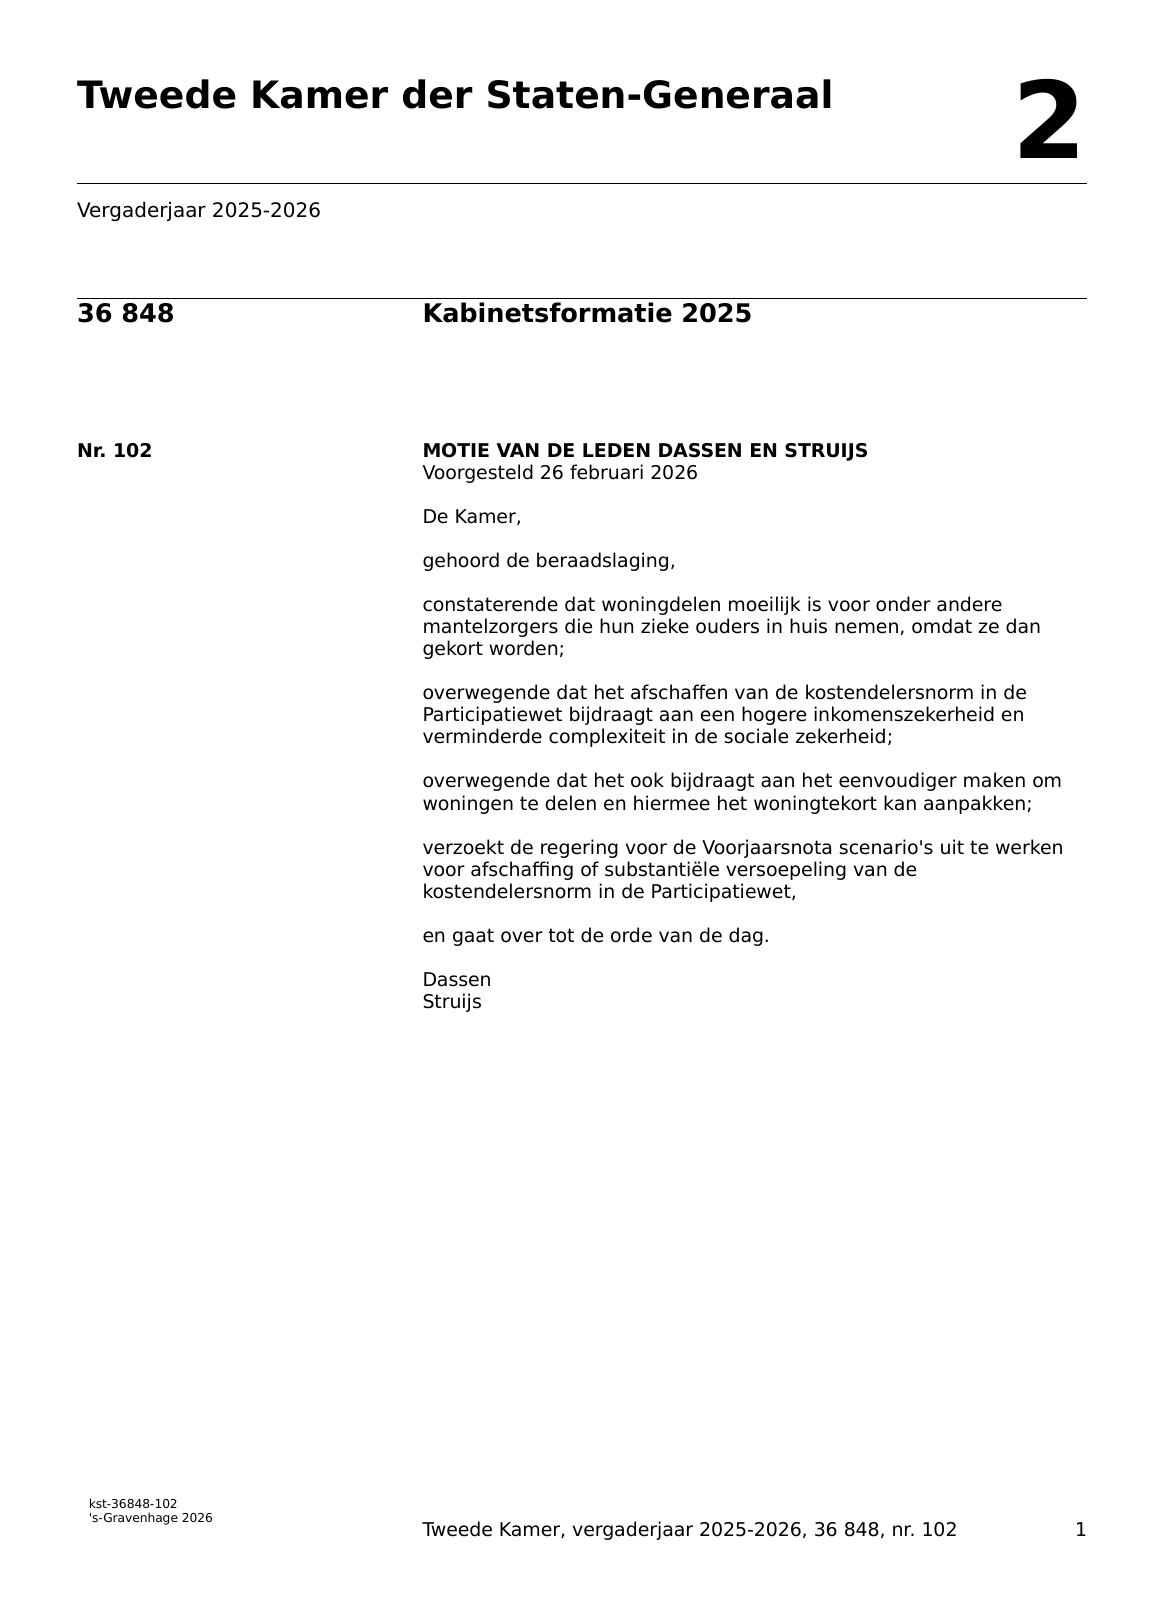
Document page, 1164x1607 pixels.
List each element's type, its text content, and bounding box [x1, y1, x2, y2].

subtitle 36 848 Kabinetsformatie 2025 [77, 299, 1087, 329]
text en gaat over tot de orde van de dag. [422, 925, 1087, 947]
table_header 2 [886, 59, 1087, 183]
text verzoekt de regering voor de Voorjaarsnota scenario's uit te werken voor afschaffing of substantiële versoepeling van de kostendelersnorm in de Participatiewet, [422, 837, 1087, 902]
text constaterende dat woningdelen moeilijk is voor onder andere mantelzorgers die hun zieke ouders in huis nemen, omdat ze dan gekort worden; [422, 594, 1087, 660]
text Dassen [422, 969, 1087, 991]
table_cell Vergaderjaar 2025-2026 [77, 184, 1087, 298]
text Voorgesteld 26 februari 2026 [422, 462, 1087, 484]
text kst-36848-102 [88, 1497, 323, 1511]
text overwegende dat het ook bijdraagt aan het eenvoudiger maken om woningen te delen en hiermee het woningtekort kan aanpakken; [422, 770, 1087, 814]
subtitle Nr. 102 MOTIE VAN DE LEDEN DASSEN EN STRUIJS [77, 440, 1087, 462]
text Struijs [422, 991, 1087, 1013]
text overwegende dat het afschaffen van de kostendelersnorm in de Participatiewet bijdraagt aan een hogere inkomenszekerheid en verminderde complexiteit in de sociale zekerheid; [422, 682, 1087, 748]
table_header Tweede Kamer der Staten-Generaal [77, 59, 886, 183]
text gehoord de beraadslaging, [422, 550, 1087, 572]
text De Kamer, [422, 506, 1087, 528]
text 's-Gravenhage 2026 [88, 1511, 323, 1525]
